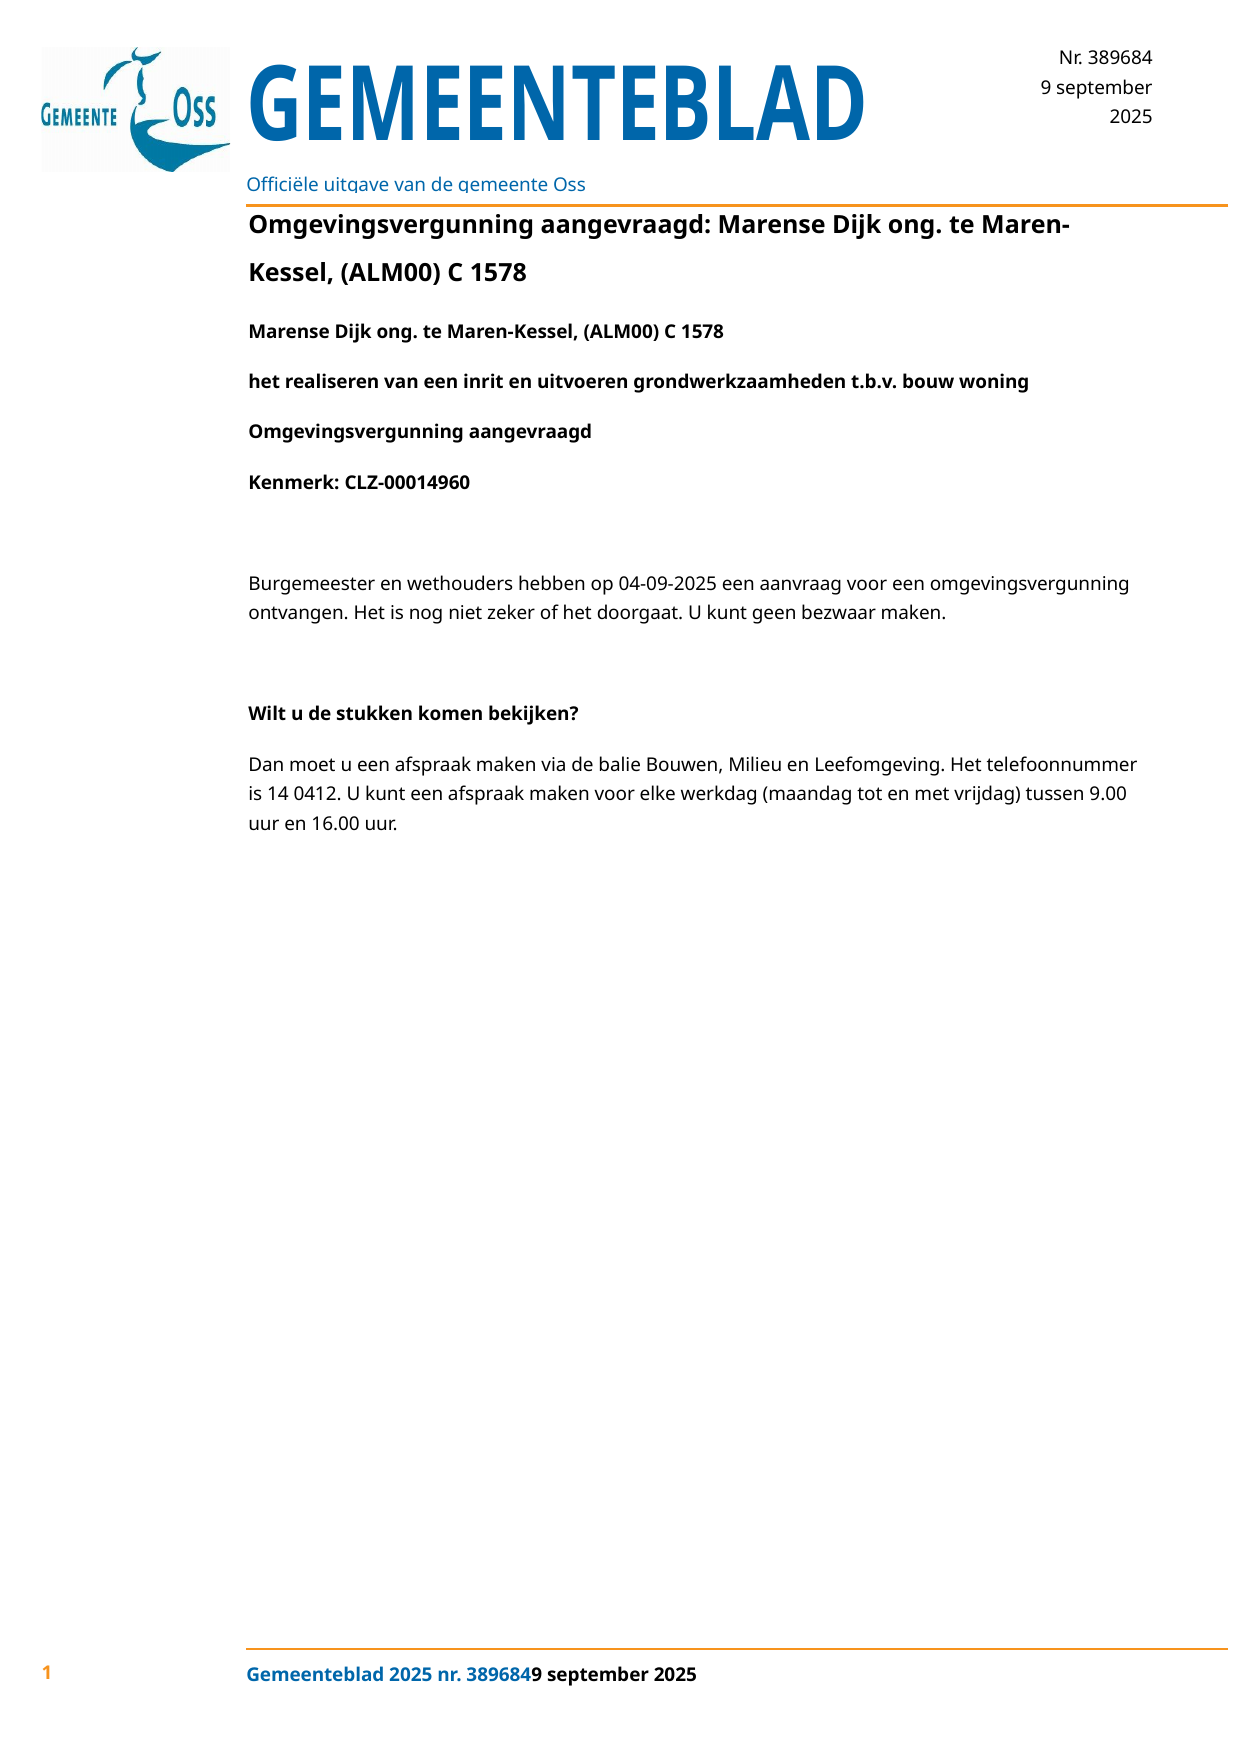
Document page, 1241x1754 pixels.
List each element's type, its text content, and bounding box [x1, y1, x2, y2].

text Kenmerk: CLZ-00014960 [248, 469, 1152, 495]
text Omgevingsvergunning aangevraagd: Marense Dijk ong. te Maren-Kessel, (ALM00) C 1578 [248, 207, 1152, 288]
text Wilt u de stukken komen bekijken? [248, 700, 1152, 726]
text Dan moet u een afspraak maken via de balie Bouwen, Milieu en Leefomgeving. Het telefoonnummer is 14 0412. U kunt een afspraak maken voor elke werkdag (maandag tot en met vrijdag) tussen 9.00 uur en 16.00 uur. [248, 751, 1152, 836]
text Burgemeester en wethouders hebben op 04-09-2025 een aanvraag voor een omgevingsvergunning ontvangen. Het is nog niet zeker of het doorgaat. U kunt geen bezwaar maken. [248, 570, 1152, 625]
text Omgevingsvergunning aangevraagd [248, 419, 1152, 444]
text het realiseren van een inrit en uitvoeren grondwerkzaamheden t.b.v. bouw woning [248, 368, 1152, 394]
picture [41, 47, 231, 172]
text Marense Dijk ong. te Maren-Kessel, (ALM00) C 1578 [248, 318, 1152, 344]
